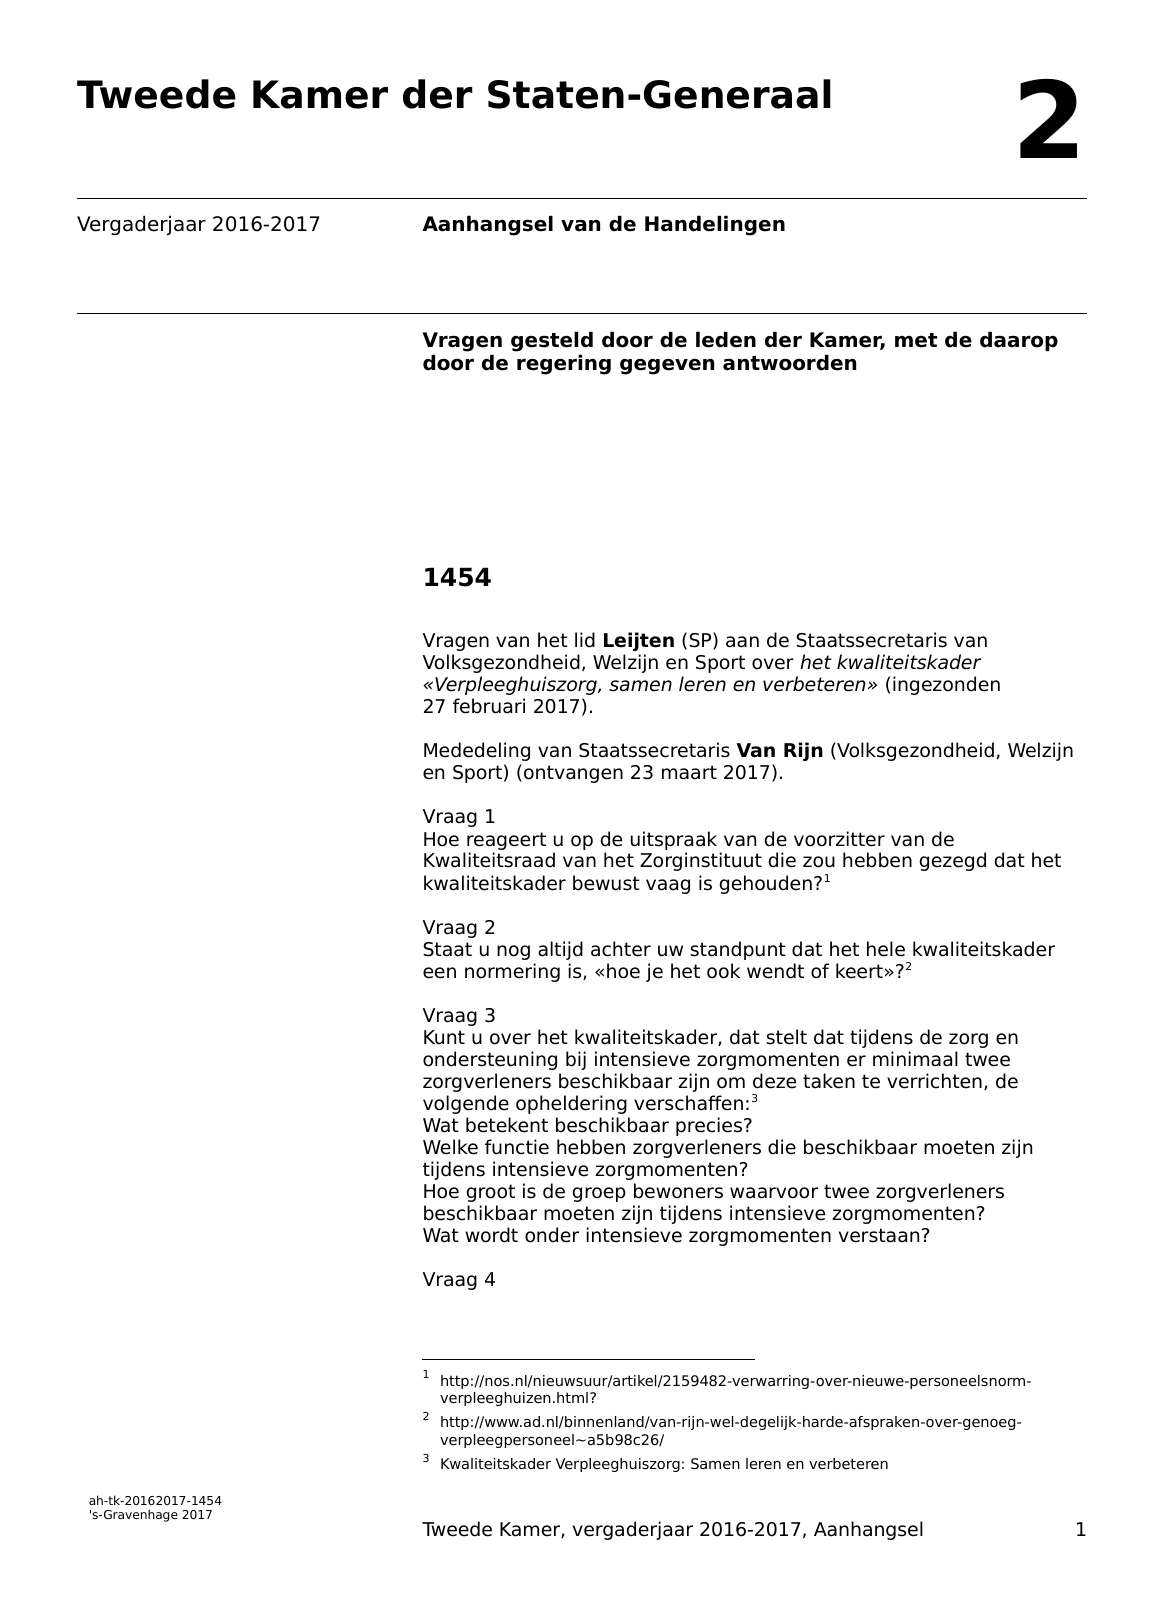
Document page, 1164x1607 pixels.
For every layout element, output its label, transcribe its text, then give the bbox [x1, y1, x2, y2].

text ah-tk-20162017-1454 [88, 1494, 323, 1508]
text Hoe reageert u op de uitspraak van de voorzitter van de Kwaliteitsraad van het Zorginstituut die zou hebben gezegd dat het kwaliteitskader bewust vaag is gehouden? [422, 828, 1087, 894]
text http://www.ad.nl/binnenland/van-rijn-wel-degelijk-harde-afspraken-over-genoeg-verpleegpersoneel~a5b98c26/ [422, 1410, 1087, 1449]
text Vragen van het lid Leijten (SP) aan de Staatssecretaris van Volksgezondheid, Welzijn en Sport over het kwaliteitskader «Verpleeghuiszorg, samen leren en verbeteren» (ingezonden 27 februari 2017). [422, 630, 1087, 718]
text Staat u nog altijd achter uw standpunt dat het hele kwaliteitskader een normering is, «hoe je het ook wendt of keert»? [422, 938, 1087, 982]
text Hoe groot is de groep bewoners waarvoor twee zorgverleners beschikbaar moeten zijn tijdens intensieve zorgmomenten? [422, 1181, 1087, 1224]
text Vraag 3 [422, 1005, 1087, 1027]
text Wat wordt onder intensieve zorgmomenten verstaan? [422, 1224, 1087, 1246]
table_cell Vragen gesteld door de leden der Kamer, met de daarop door de regering gegeven antwoorden [422, 314, 1087, 375]
text 1454 [422, 563, 1087, 592]
table_cell [77, 314, 422, 375]
text http://nos.nl/nieuwsuur/artikel/2159482-verwarring-over-nieuwe-personeelsnorm-verpleeghuizen.html? [422, 1368, 1087, 1407]
table_header 2 [886, 59, 1087, 198]
text Vraag 2 [422, 917, 1087, 938]
text Wat betekent beschikbaar precies? [422, 1114, 1087, 1137]
text Mededeling van Staatssecretaris Van Rijn (Volksgezondheid, Welzijn en Sport) (ontvangen 23 maart 2017). [422, 740, 1087, 784]
table_cell Aanhangsel van de Handelingen [422, 199, 1087, 313]
text 's-Gravenhage 2017 [88, 1508, 323, 1522]
text Kwaliteitskader Verpleeghuiszorg: Samen leren en verbeteren [422, 1452, 1087, 1474]
table_cell Vergaderjaar 2016-2017 [77, 199, 422, 313]
text Vraag 1 [422, 806, 1087, 828]
table_header Tweede Kamer der Staten-Generaal [77, 59, 886, 198]
text Kunt u over het kwaliteitskader, dat stelt dat tijdens de zorg en ondersteuning bij intensieve zorgmomenten er minimaal twee zorgverleners beschikbaar zijn om deze taken te verrichten, de volgende opheldering verschaffen: [422, 1027, 1087, 1114]
text Welke functie hebben zorgverleners die beschikbaar moeten zijn tijdens intensieve zorgmomenten? [422, 1137, 1087, 1181]
text Vraag 4 [422, 1269, 1087, 1291]
